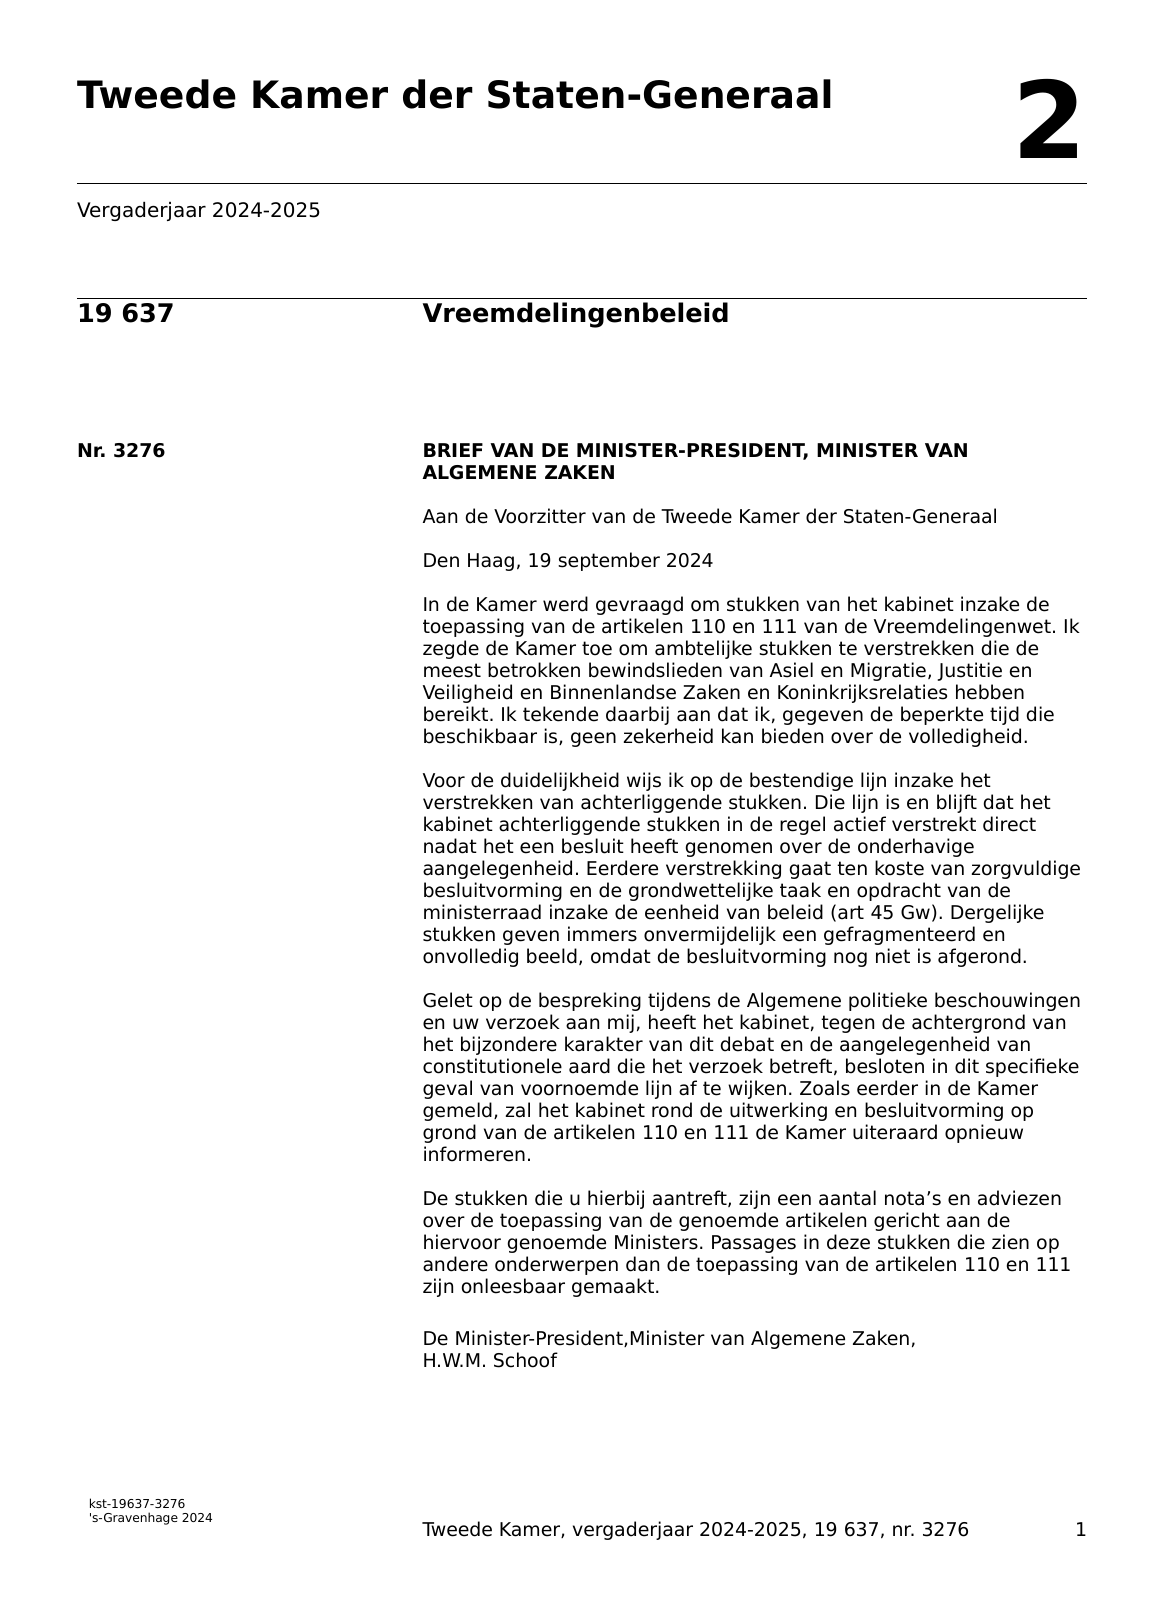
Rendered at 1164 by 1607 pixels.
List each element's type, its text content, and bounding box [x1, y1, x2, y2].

text Voor de duidelijkheid wijs ik op de bestendige lijn inzake het verstrekken van achterliggende stukken. Die lijn is en blijft dat het kabinet achterliggende stukken in de regel actief verstrekt direct nadat het een besluit heeft genomen over de onderhavige aangelegenheid. Eerdere verstrekking gaat ten koste van zorgvuldige besluitvorming en de grondwettelijke taak en opdracht van de ministerraad inzake de eenheid van beleid (art 45 Gw). Dergelijke stukken geven immers onvermijdelijk een gefragmenteerd en onvolledig beeld, omdat de besluitvorming nog niet is afgerond. [422, 770, 1087, 968]
text Gelet op de bespreking tijdens de Algemene politieke beschouwingen en uw verzoek aan mij, heeft het kabinet, tegen de achtergrond van het bijzondere karakter van dit debat en de aangelegenheid van constitutionele aard die het verzoek betreft, besloten in dit specifieke geval van voornoemde lijn af te wijken. Zoals eerder in de Kamer gemeld, zal het kabinet rond de uitwerking en besluitvorming op grond van de artikelen 110 en 111 de Kamer uiteraard opnieuw informeren. [422, 990, 1087, 1166]
table_cell Vergaderjaar 2024-2025 [77, 184, 1087, 298]
text De stukken die u hierbij aantreft, zijn een aantal nota’s en adviezen over de toepassing van de genoemde artikelen gericht aan de hiervoor genoemde Ministers. Passages in deze stukken die zien op andere onderwerpen dan de toepassing van de artikelen 110 en 111 zijn onleesbaar gemaakt. [422, 1188, 1087, 1298]
text 's-Gravenhage 2024 [88, 1511, 323, 1525]
text In de Kamer werd gevraagd om stukken van het kabinet inzake de toepassing van de artikelen 110 en 111 van de Vreemdelingenwet. Ik zegde de Kamer toe om ambtelijke stukken te verstrekken die de meest betrokken bewindslieden van Asiel en Migratie, Justitie en Veiligheid en Binnenlandse Zaken en Koninkrijksrelaties hebben bereikt. Ik tekende daarbij aan dat ik, gegeven de beperkte tijd die beschikbaar is, geen zekerheid kan bieden over de volledigheid. [422, 594, 1087, 748]
table_header Tweede Kamer der Staten-Generaal [77, 59, 886, 183]
text Den Haag, 19 september 2024 [422, 550, 1087, 572]
text De Minister-President,Minister van Algemene Zaken, H.W.M. Schoof [422, 1328, 1087, 1372]
table_header 2 [886, 59, 1087, 183]
text kst-19637-3276 [88, 1497, 323, 1511]
text Aan de Voorzitter van de Tweede Kamer der Staten-Generaal [422, 506, 1087, 528]
subtitle Nr. 3276 BRIEF VAN DE MINISTER-PRESIDENT, MINISTER VAN ALGEMENE ZAKEN [77, 440, 1087, 484]
subtitle 19 637 Vreemdelingenbeleid [77, 299, 1087, 329]
